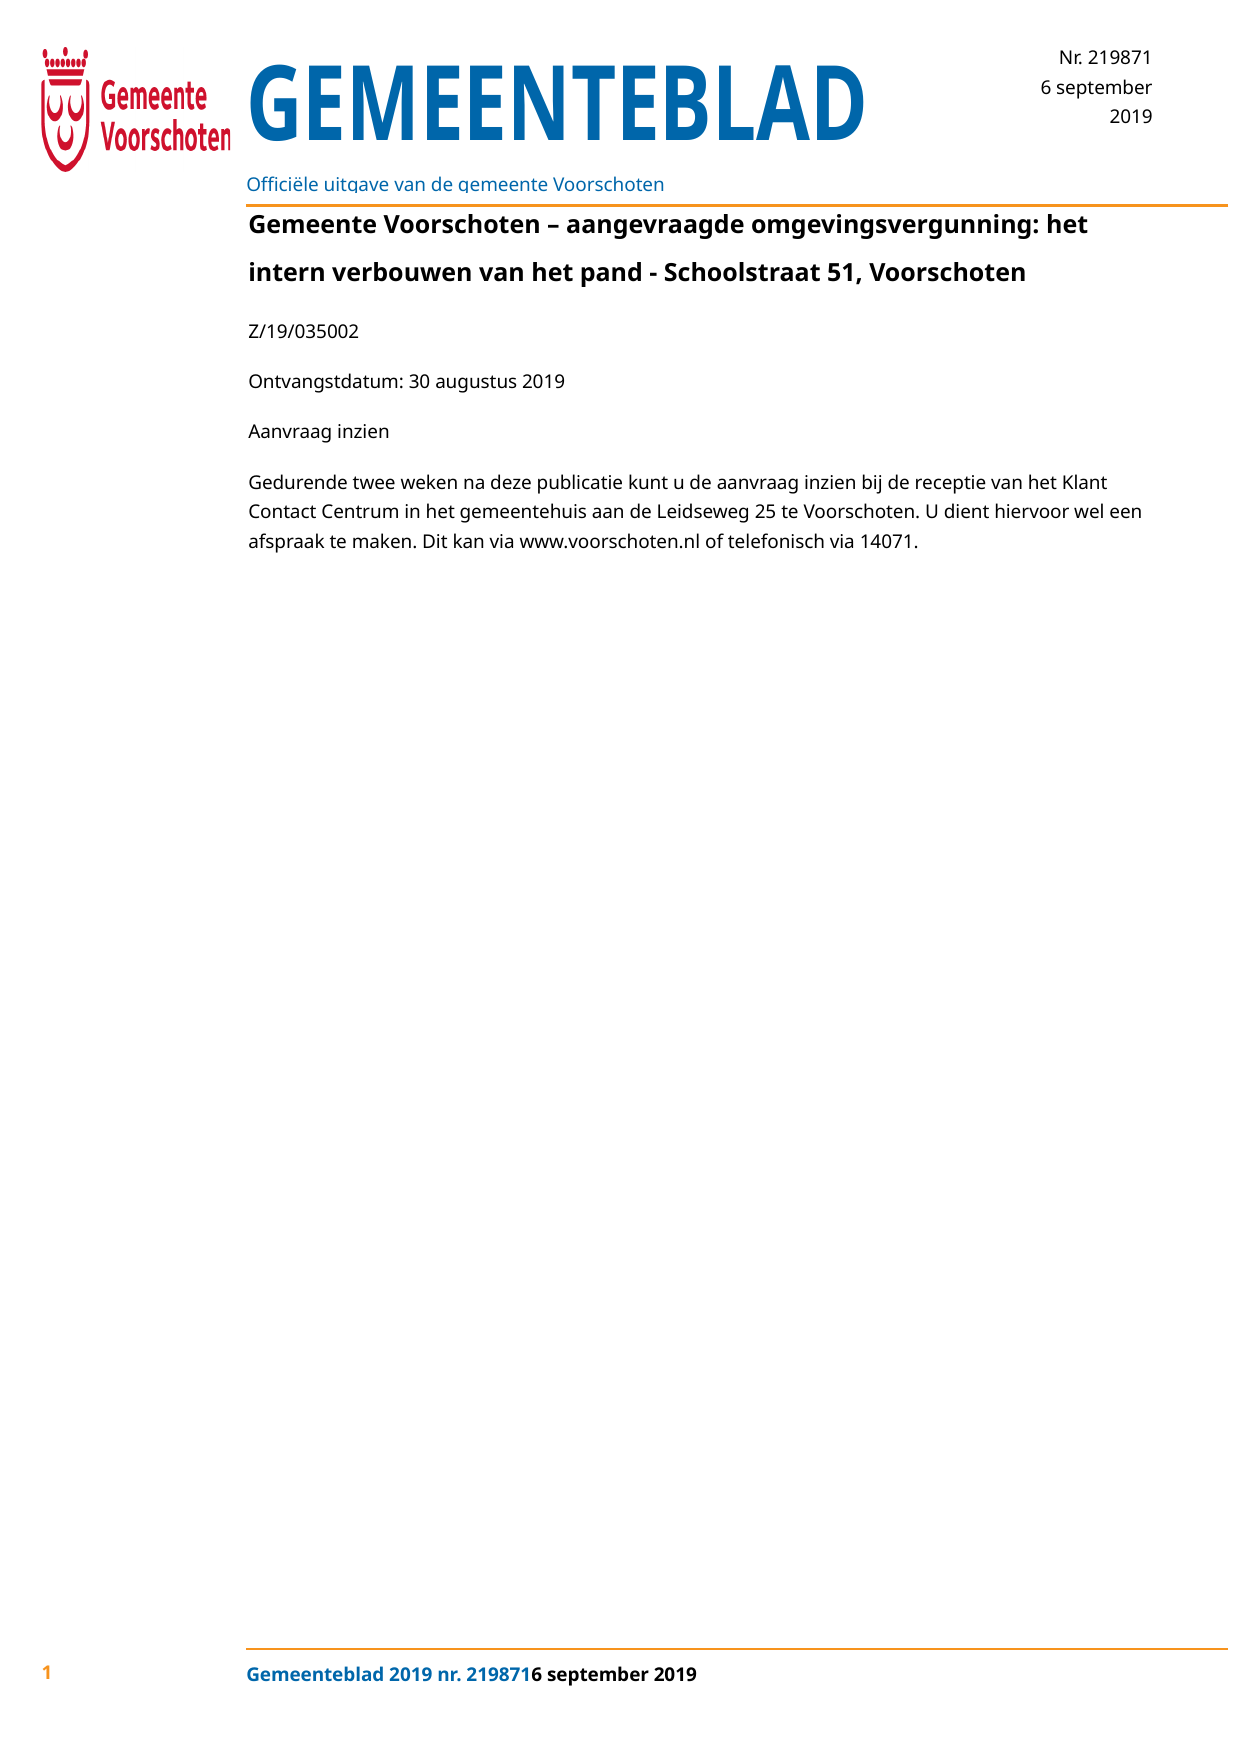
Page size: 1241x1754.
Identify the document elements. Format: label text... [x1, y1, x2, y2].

text Gedurende twee weken na deze publicatie kunt u de aanvraag inzien bij de receptie van het Klant Contact Centrum in het gemeentehuis aan de Leidseweg 25 te Voorschoten. U dient hiervoor wel een afspraak te maken. Dit kan via www.voorschoten.nl of telefonisch via 14071. [248, 469, 1152, 554]
picture [41, 47, 231, 172]
text Ontvangstdatum: 30 augustus 2019 [248, 368, 1152, 394]
text Aanvraag inzien [248, 419, 1152, 444]
text Z/19/035002 [248, 318, 1152, 344]
text Gemeente Voorschoten – aangevraagde omgevingsvergunning: het intern verbouwen van het pand - Schoolstraat 51, Voorschoten [248, 207, 1152, 288]
